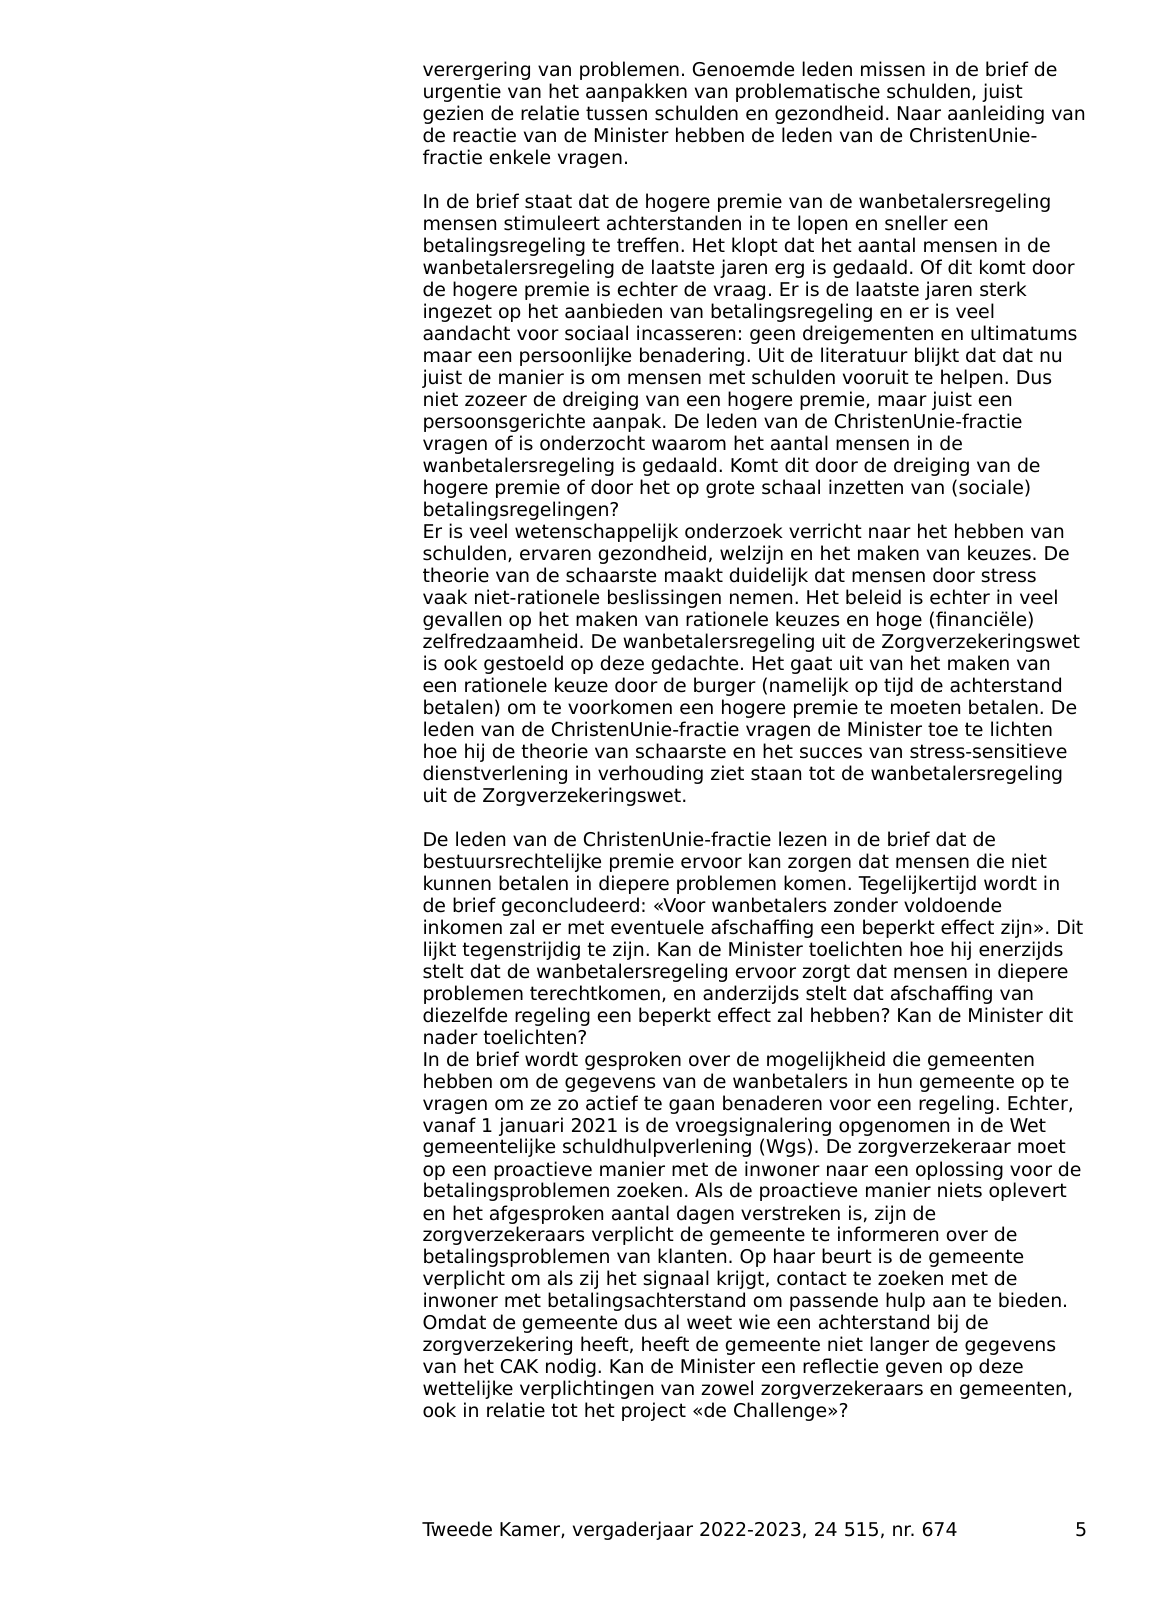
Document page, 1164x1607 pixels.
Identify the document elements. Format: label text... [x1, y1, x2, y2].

text In de brief wordt gesproken over de mogelijkheid die gemeenten hebben om de gegevens van de wanbetalers in hun gemeente op te vragen om ze zo actief te gaan benaderen voor een regeling. Echter, vanaf 1 januari 2021 is de vroegsignalering opgenomen in de Wet gemeentelijke schuldhulpverlening (Wgs). De zorgverzekeraar moet op een proactieve manier met de inwoner naar een oplossing voor de betalingsproblemen zoeken. Als de proactieve manier niets oplevert en het afgesproken aantal dagen verstreken is, zijn de zorgverzekeraars verplicht de gemeente te informeren over de betalingsproblemen van klanten. Op haar beurt is de gemeente verplicht om als zij het signaal krijgt, contact te zoeken met de inwoner met betalingsachterstand om passende hulp aan te bieden. Omdat de gemeente dus al weet wie een achterstand bij de zorgverzekering heeft, heeft de gemeente niet langer de gegevens van het CAK nodig. Kan de Minister een reflectie geven op deze wettelijke verplichtingen van zowel zorgverzekeraars en gemeenten, ook in relatie tot het project «de Challenge»? [422, 1048, 1087, 1422]
text verergering van problemen. Genoemde leden missen in de brief de urgentie van het aanpakken van problematische schulden, juist gezien de relatie tussen schulden en gezondheid. Naar aanleiding van de reactie van de Minister hebben de leden van de ChristenUnie-fractie enkele vragen. [422, 59, 1087, 169]
text De leden van de ChristenUnie-fractie lezen in de brief dat de bestuursrechtelijke premie ervoor kan zorgen dat mensen die niet kunnen betalen in diepere problemen komen. Tegelijkertijd wordt in de brief geconcludeerd: «Voor wanbetalers zonder voldoende inkomen zal er met eventuele afschaffing een beperkt effect zijn». Dit lijkt tegenstrijdig te zijn. Kan de Minister toelichten hoe hij enerzijds stelt dat de wanbetalersregeling ervoor zorgt dat mensen in diepere problemen terechtkomen, en anderzijds stelt dat afschaffing van diezelfde regeling een beperkt effect zal hebben? Kan de Minister dit nader toelichten? [422, 829, 1087, 1048]
text Er is veel wetenschappelijk onderzoek verricht naar het hebben van schulden, ervaren gezondheid, welzijn en het maken van keuzes. De theorie van de schaarste maakt duidelijk dat mensen door stress vaak niet-rationele beslissingen nemen. Het beleid is echter in veel gevallen op het maken van rationele keuzes en hoge (financiële) zelfredzaamheid. De wanbetalersregeling uit de Zorgverzekeringswet is ook gestoeld op deze gedachte. Het gaat uit van het maken van een rationele keuze door de burger (namelijk op tijd de achterstand betalen) om te voorkomen een hogere premie te moeten betalen. De leden van de ChristenUnie-fractie vragen de Minister toe te lichten hoe hij de theorie van schaarste en het succes van stress-sensitieve dienstverlening in verhouding ziet staan tot de wanbetalersregeling uit de Zorgverzekeringswet. [422, 521, 1087, 807]
text In de brief staat dat de hogere premie van de wanbetalersregeling mensen stimuleert achterstanden in te lopen en sneller een betalingsregeling te treffen. Het klopt dat het aantal mensen in de wanbetalersregeling de laatste jaren erg is gedaald. Of dit komt door de hogere premie is echter de vraag. Er is de laatste jaren sterk ingezet op het aanbieden van betalingsregeling en er is veel aandacht voor sociaal incasseren: geen dreigementen en ultimatums maar een persoonlijke benadering. Uit de literatuur blijkt dat dat nu juist de manier is om mensen met schulden vooruit te helpen. Dus niet zozeer de dreiging van een hogere premie, maar juist een persoonsgerichte aanpak. De leden van de ChristenUnie-fractie vragen of is onderzocht waarom het aantal mensen in de wanbetalersregeling is gedaald. Komt dit door de dreiging van de hogere premie of door het op grote schaal inzetten van (sociale) betalingsregelingen? [422, 191, 1087, 521]
